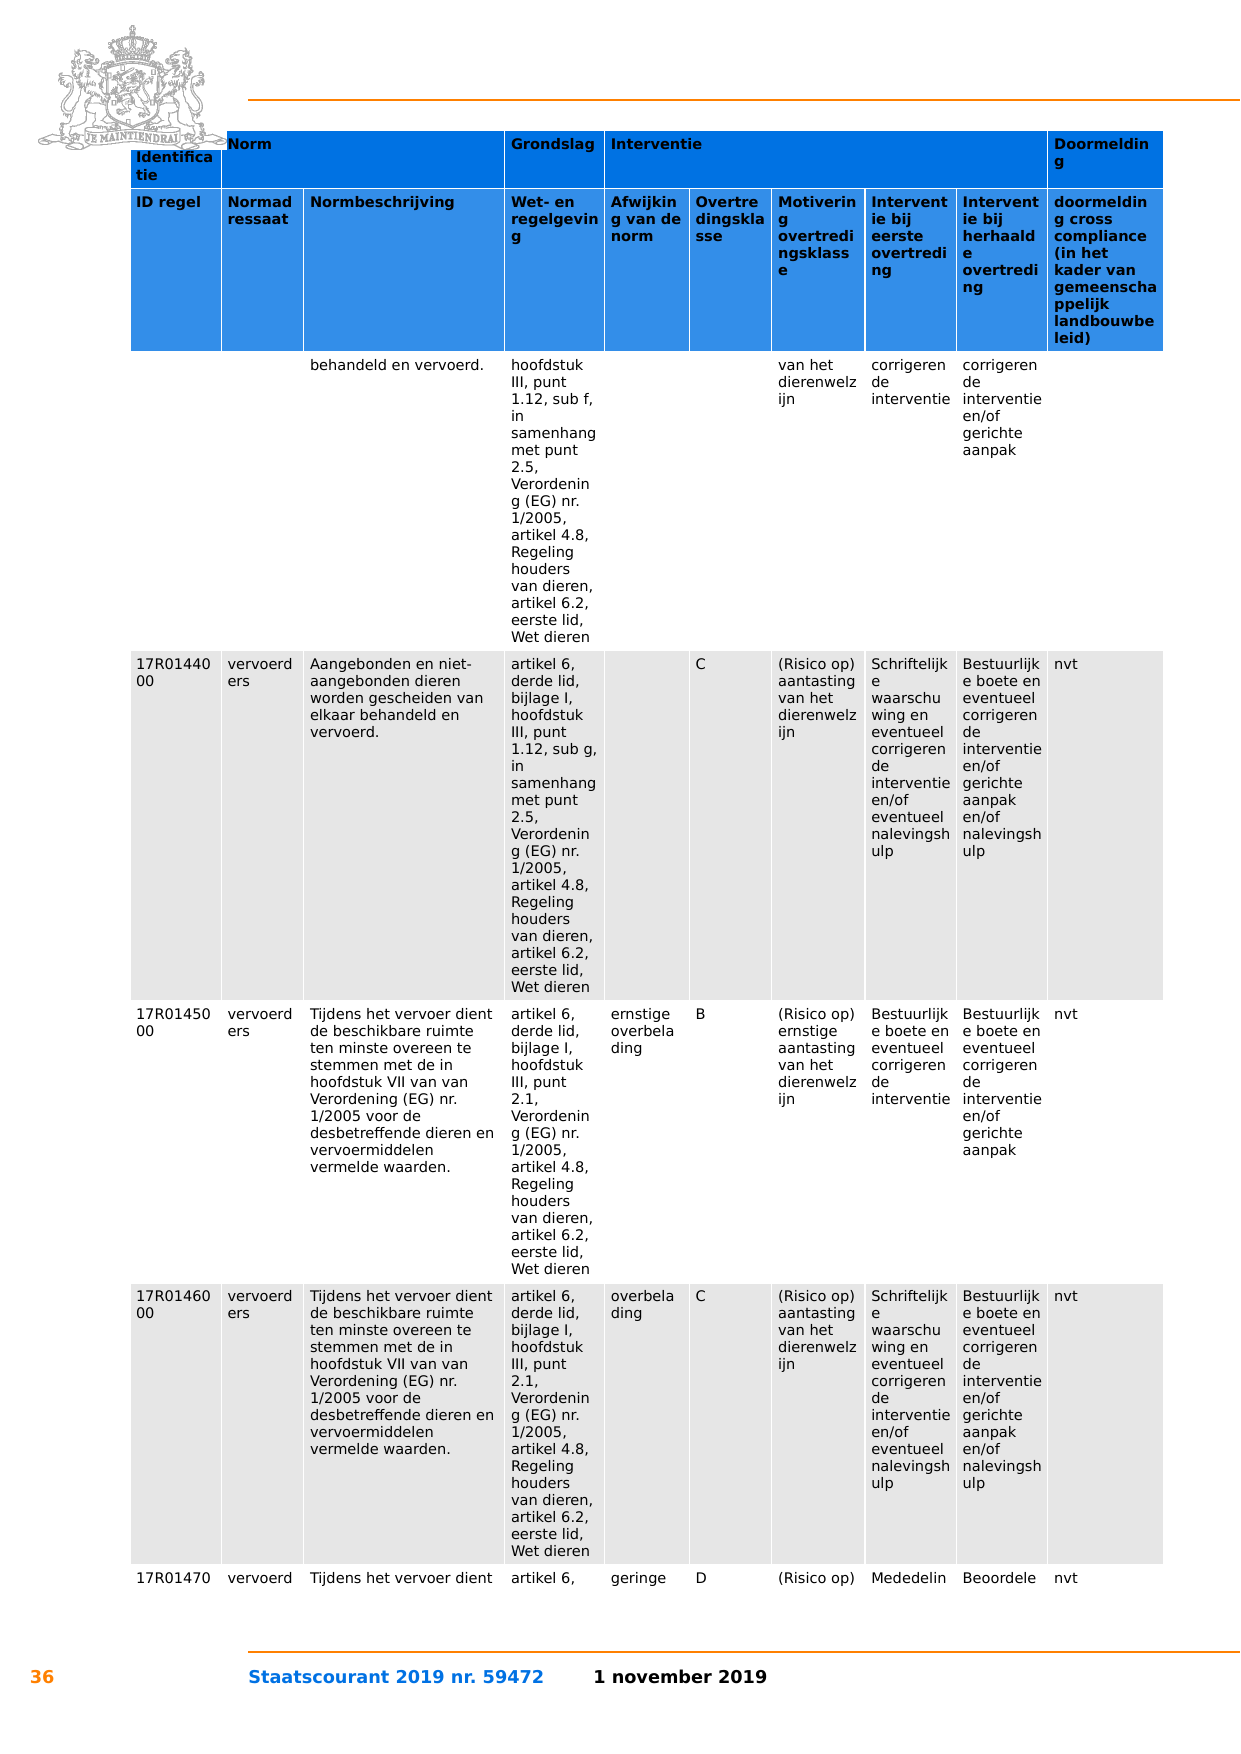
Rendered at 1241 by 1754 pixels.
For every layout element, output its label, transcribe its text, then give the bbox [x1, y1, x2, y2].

table_cell Bestuurlijke boete en eventueel corrigerende interventie [866, 1001, 956, 1282]
table_cell Normbeschrijving [304, 189, 504, 351]
table_cell Bestuurlijke boete en eventueel corrigerende interventie en/of gerichte aanpak en/of nalevingshulp [957, 651, 1047, 1000]
table_header Norm [222, 131, 504, 188]
table_cell vervoerders [222, 651, 303, 1000]
table_header Grondslag [505, 131, 604, 188]
picture [38, 25, 227, 150]
table_cell B [690, 1001, 771, 1282]
table_cell Schriftelijke waarschuwing en eventueel corrigerende interventie en/of eventueel nalevingshulp [866, 651, 956, 1000]
table_cell Normadressaat [222, 189, 303, 351]
table_cell nvt [1048, 1001, 1163, 1282]
table_cell vervoerders [222, 1001, 303, 1282]
table_cell Motivering overtredingsklasse [772, 189, 864, 351]
table_cell 17R01470 [131, 1566, 221, 1592]
table_cell vervoerders [222, 1284, 303, 1564]
table_cell artikel 6, derde lid, bijlage I, hoofdstuk III, punt 1.12, sub g, in samenhang met punt 2.5, Verordening (EG) nr. 1/2005, artikel 4.8, Regeling houders van dieren, artikel 6.2, eerste lid, Wet dieren [505, 651, 604, 1000]
table_cell Interventie bij eerste overtreding [866, 189, 956, 351]
table_cell nvt [1048, 651, 1163, 1000]
table_cell Mededelin [866, 1566, 956, 1592]
table_cell Bestuurlijke boete en eventueel corrigerende interventie en/of gerichte aanpak en/of nalevingshulp [957, 1284, 1047, 1564]
table_cell [1048, 352, 1163, 650]
table_cell [605, 651, 689, 1000]
table_cell artikel 6, derde lid, bijlage I, hoofdstuk III, punt 2.1, Verordening (EG) nr. 1/2005, artikel 4.8, Regeling houders van dieren, artikel 6.2, eerste lid, Wet dieren [505, 1284, 604, 1564]
table_cell [131, 352, 221, 650]
table_cell overbelading [605, 1284, 689, 1564]
table_cell behandeld en vervoerd. [304, 352, 504, 650]
table_cell Tijdens het vervoer dient [304, 1566, 504, 1592]
table_cell 17R0145000 [131, 1001, 221, 1282]
table_cell 17R0146000 [131, 1284, 221, 1564]
table_cell D [690, 1566, 771, 1592]
table_cell [605, 352, 689, 650]
table_cell Beoordele [957, 1566, 1047, 1592]
table_header Interventie [605, 131, 1047, 188]
table_header Doormelding [1048, 131, 1163, 188]
table_cell C [690, 651, 771, 1000]
table_cell (Risico op) aantasting van het dierenwelzijn [772, 651, 864, 1000]
table_cell artikel 6, [505, 1566, 604, 1592]
table_cell Tijdens het vervoer dient de beschikbare ruimte ten minste overeen te stemmen met de in hoofdstuk VII van van Verordening (EG) nr. 1/2005 voor de desbetreffende dieren en vervoermiddelen vermelde waarden. [304, 1284, 504, 1564]
table_cell ernstige overbelading [605, 1001, 689, 1282]
table_cell (Risico op) ernstige aantasting van het dierenwelzijn [772, 1001, 864, 1282]
table_cell [690, 352, 771, 650]
table_cell artikel 6, derde lid, bijlage I, hoofdstuk III, punt 2.1, Verordening (EG) nr. 1/2005, artikel 4.8, Regeling houders van dieren, artikel 6.2, eerste lid, Wet dieren [505, 1001, 604, 1282]
table_cell Schriftelijke waarschuwing en eventueel corrigerende interventie en/of eventueel nalevingshulp [866, 1284, 956, 1564]
table_cell Tijdens het vervoer dient de beschikbare ruimte ten minste overeen te stemmen met de in hoofdstuk VII van van Verordening (EG) nr. 1/2005 voor de desbetreffende dieren en vervoermiddelen vermelde waarden. [304, 1001, 504, 1282]
table_cell ID regel [131, 189, 221, 351]
table_cell C [690, 1284, 771, 1564]
table_cell nvt [1048, 1284, 1163, 1564]
table_cell [222, 352, 303, 650]
table_cell nvt [1048, 1566, 1163, 1592]
table_cell vervoerd [222, 1566, 303, 1592]
table_cell geringe [605, 1566, 689, 1592]
table_cell Afwijking van de norm [605, 189, 689, 351]
table_header Identificatie [131, 150, 221, 188]
table_cell 17R0144000 [131, 651, 221, 1000]
table_cell (Risico op) aantasting van het dierenwelzijn [772, 1284, 864, 1564]
table_cell doormelding cross compliance (in het kader van gemeenschappelijk landbouwbeleid) [1048, 189, 1163, 351]
table_cell corrigerende interventie en/of gerichte aanpak [957, 352, 1047, 650]
table_cell hoofdstuk III, punt 1.12, sub f, in samenhang met punt 2.5, Verordening (EG) nr. 1/2005, artikel 4.8, Regeling houders van dieren, artikel 6.2, eerste lid, Wet dieren [505, 352, 604, 650]
table_cell Aangebonden en niet-aangebonden dieren worden gescheiden van elkaar behandeld en vervoerd. [304, 651, 504, 1000]
table_cell corrigerende interventie [866, 352, 956, 650]
table_cell Interventie bij herhaalde overtreding [957, 189, 1047, 351]
table_cell van het dierenwelzijn [772, 352, 864, 650]
table_cell Wet- en regelgeving [505, 189, 604, 351]
table_cell (Risico op) [772, 1566, 864, 1592]
table_cell Overtredingsklasse [690, 189, 771, 351]
table_cell Bestuurlijke boete en eventueel corrigerende interventie en/of gerichte aanpak [957, 1001, 1047, 1282]
